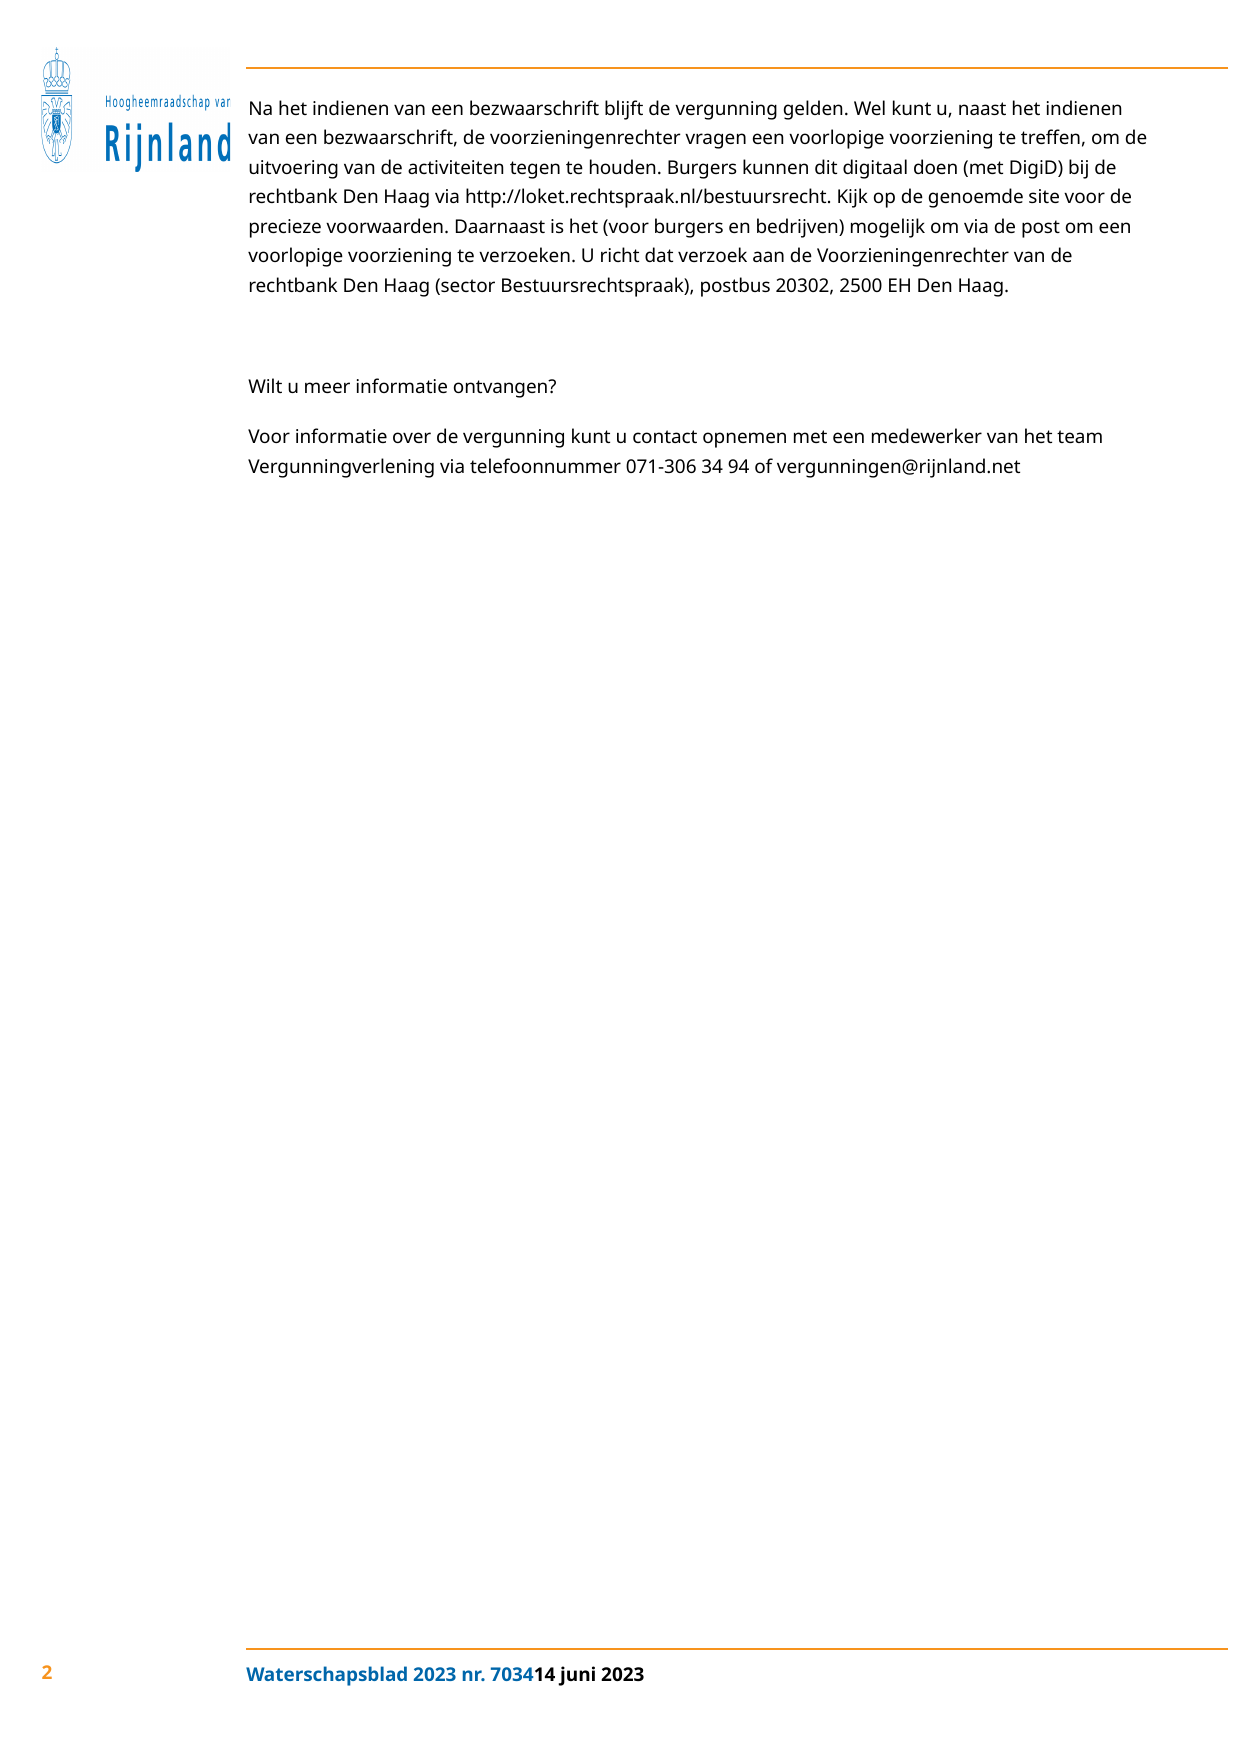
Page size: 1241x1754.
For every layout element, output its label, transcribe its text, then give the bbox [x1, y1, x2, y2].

text Na het indienen van een bezwaarschrift blijft de vergunning gelden. Wel kunt u, naast het indienen van een bezwaarschrift, de voorzieningenrechter vragen een voorlopige voorziening te treffen, om de uitvoering van de activiteiten tegen te houden. Burgers kunnen dit digitaal doen (met DigiD) bij de rechtbank Den Haag via http://loket.rechtspraak.nl/bestuursrecht. Kijk op de genoemde site voor de precieze voorwaarden. Daarnaast is het (voor burgers en bedrijven) mogelijk om via de post om een voorlopige voorziening te verzoeken. U richt dat verzoek aan de Voorzieningenrechter van de rechtbank Den Haag (sector Bestuursrechtspraak), postbus 20302, 2500 EH Den Haag. [248, 95, 1152, 298]
picture [41, 47, 231, 172]
text Wilt u meer informatie ontvangen? [248, 373, 1152, 399]
text Voor informatie over de vergunning kunt u contact opnemen met een medewerker van het team Vergunningverlening via telefoonnummer 071-306 34 94 of vergunningen@rijnland.net [248, 423, 1152, 479]
